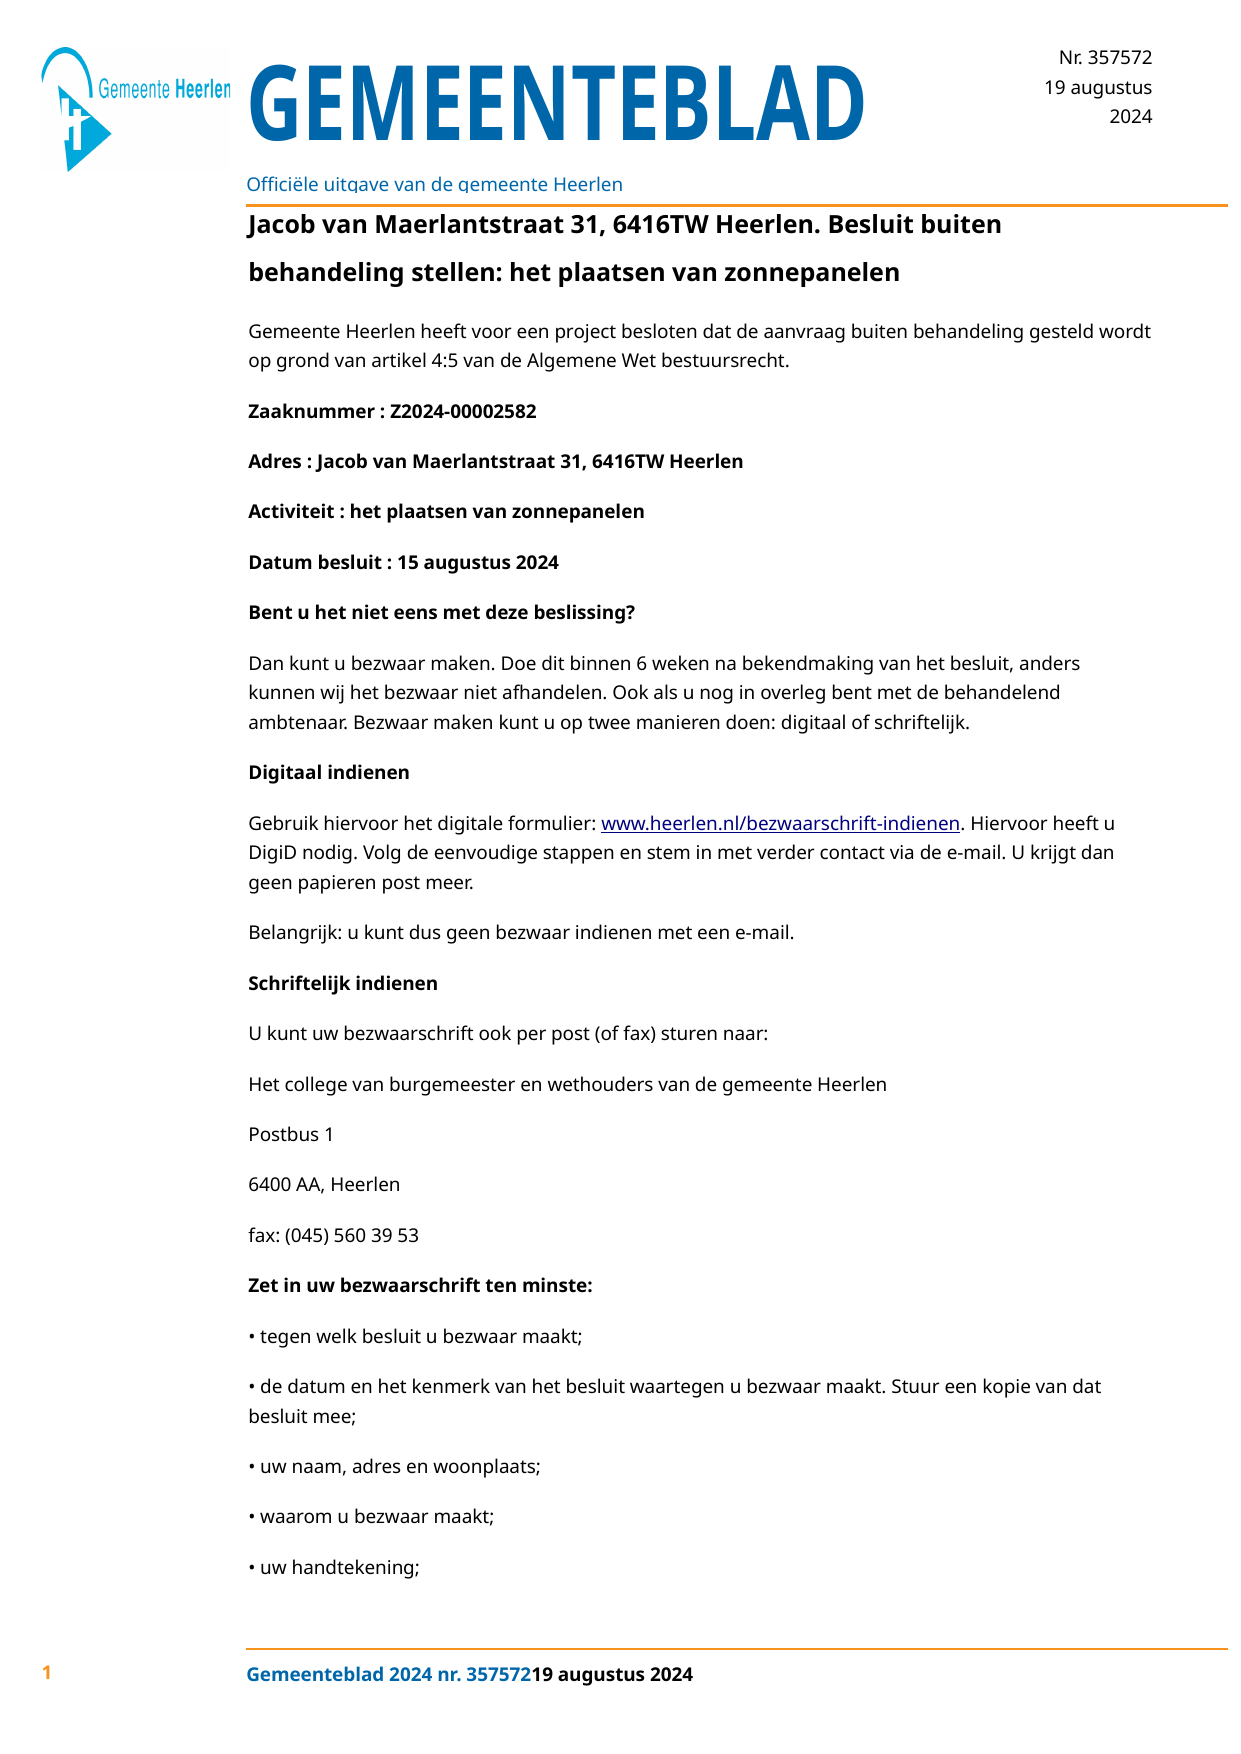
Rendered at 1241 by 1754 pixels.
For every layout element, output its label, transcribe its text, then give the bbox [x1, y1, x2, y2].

text Bent u het niet eens met deze beslissing? [248, 599, 1152, 625]
text • waarom u bezwaar maakt; [248, 1504, 1152, 1529]
text Zet in uw bezwaarschrift ten minste: [248, 1272, 1152, 1298]
text Gemeente Heerlen heeft voor een project besloten dat de aanvraag buiten behandeling gesteld wordt op grond van artikel 4:5 van de Algemene Wet bestuursrecht. [248, 318, 1152, 373]
text Jacob van Maerlantstraat 31, 6416TW Heerlen. Besluit buiten behandeling stellen: het plaatsen van zonnepanelen [248, 207, 1152, 288]
text • tegen welk besluit u bezwaar maakt; [248, 1323, 1152, 1349]
text Digitaal indienen [248, 759, 1152, 785]
text • uw handtekening; [248, 1554, 1152, 1580]
text Zaaknummer : Z2024-00002582 [248, 398, 1152, 424]
text Schriftelijk indienen [248, 970, 1152, 996]
text Activiteit : het plaatsen van zonnepanelen [248, 499, 1152, 524]
text Dan kunt u bezwaar maken. Doe dit binnen 6 weken na bekendmaking van het besluit, anders kunnen wij het bezwaar niet afhandelen. Ook als u nog in overleg bent met de behandelend ambtenaar. Bezwaar maken kunt u op twee manieren doen: digitaal of schriftelijk. [248, 650, 1152, 735]
text Het college van burgemeester en wethouders van de gemeente Heerlen [248, 1071, 1152, 1097]
text Belangrijk: u kunt dus geen bezwaar indienen met een e-mail. [248, 919, 1152, 945]
text • uw naam, adres en woonplaats; [248, 1453, 1152, 1479]
picture [41, 47, 59, 70]
text Postbus 1 [248, 1121, 1152, 1147]
text Adres : Jacob van Maerlantstraat 31, 6416TW Heerlen [248, 448, 1152, 474]
text 6400 AA, Heerlen [248, 1172, 1152, 1197]
picture [41, 47, 231, 172]
text fax: (045) 560 39 53 [248, 1222, 1152, 1248]
text Datum besluit : 15 augustus 2024 [248, 549, 1152, 575]
text • de datum en het kenmerk van het besluit waartegen u bezwaar maakt. Stuur een kopie van dat besluit mee; [248, 1373, 1152, 1429]
text Gebruik hiervoor het digitale formulier: www.heerlen.nl/bezwaarschrift-indienen. Hiervoor heeft u DigiD nodig. Volg de eenvoudige stappen en stem in met verder contact via de e-mail. U krijgt dan geen papieren post meer. [248, 810, 1152, 895]
text U kunt uw bezwaarschrift ook per post (of fax) sturen naar: [248, 1020, 1152, 1046]
